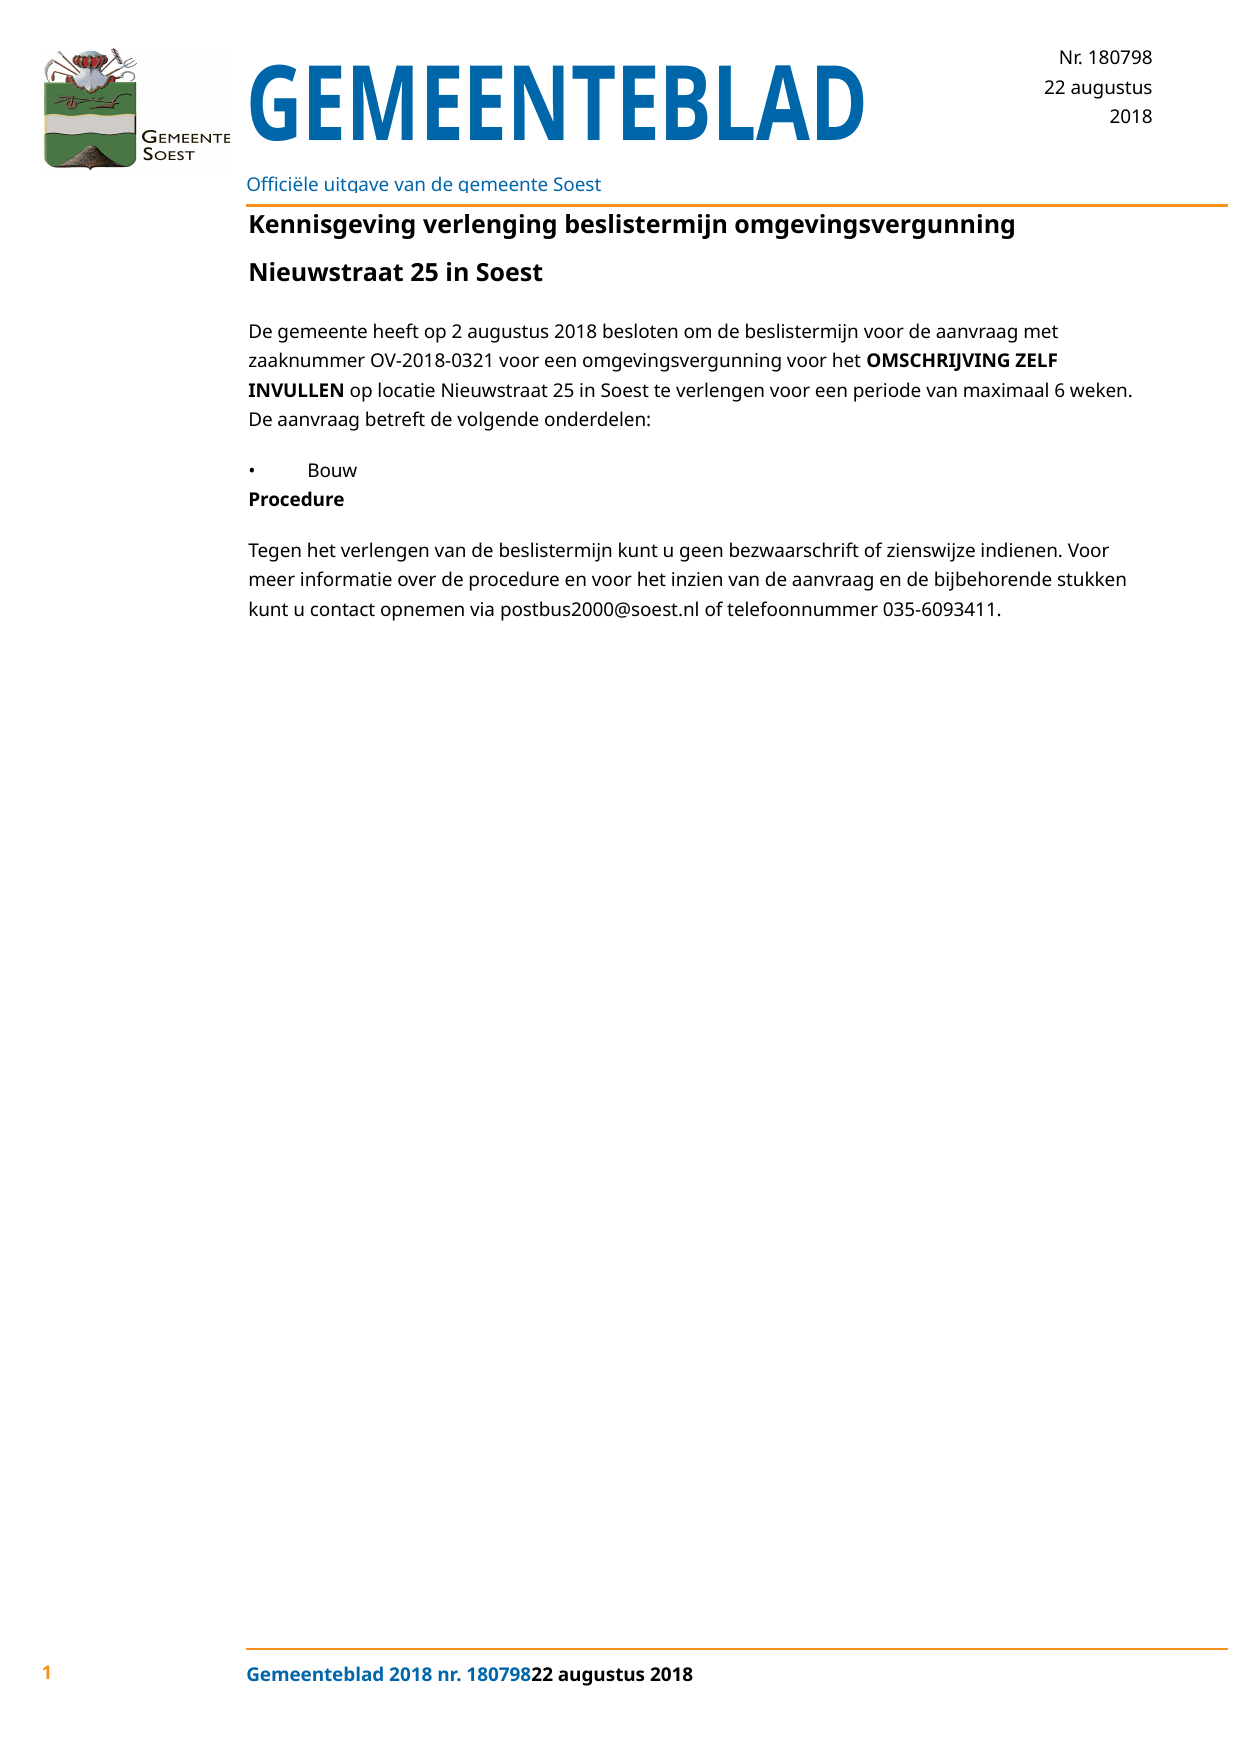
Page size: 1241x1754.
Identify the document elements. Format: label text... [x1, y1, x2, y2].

text Kennisgeving verlenging beslistermijn omgevingsvergunning Nieuwstraat 25 in Soest [248, 207, 1152, 288]
text Procedure [248, 487, 1152, 512]
picture [41, 47, 231, 172]
text De gemeente heeft op 2 augustus 2018 besloten om de beslistermijn voor de aanvraag met zaaknummer OV-2018-0321 voor een omgevingsvergunning voor het OMSCHRIJVING ZELF INVULLEN op locatie Nieuwstraat 25 in Soest te verlengen voor een periode van maximaal 6 weken. De aanvraag betreft de volgende onderdelen: [248, 318, 1152, 432]
list Bouw [248, 457, 1152, 483]
text Tegen het verlengen van de beslistermijn kunt u geen bezwaarschrift of zienswijze indienen. Voor meer informatie over de procedure en voor het inzien van de aanvraag en de bijbehorende stukken kunt u contact opnemen via postbus2000@soest.nl of telefoonnummer 035-6093411. [248, 537, 1152, 622]
